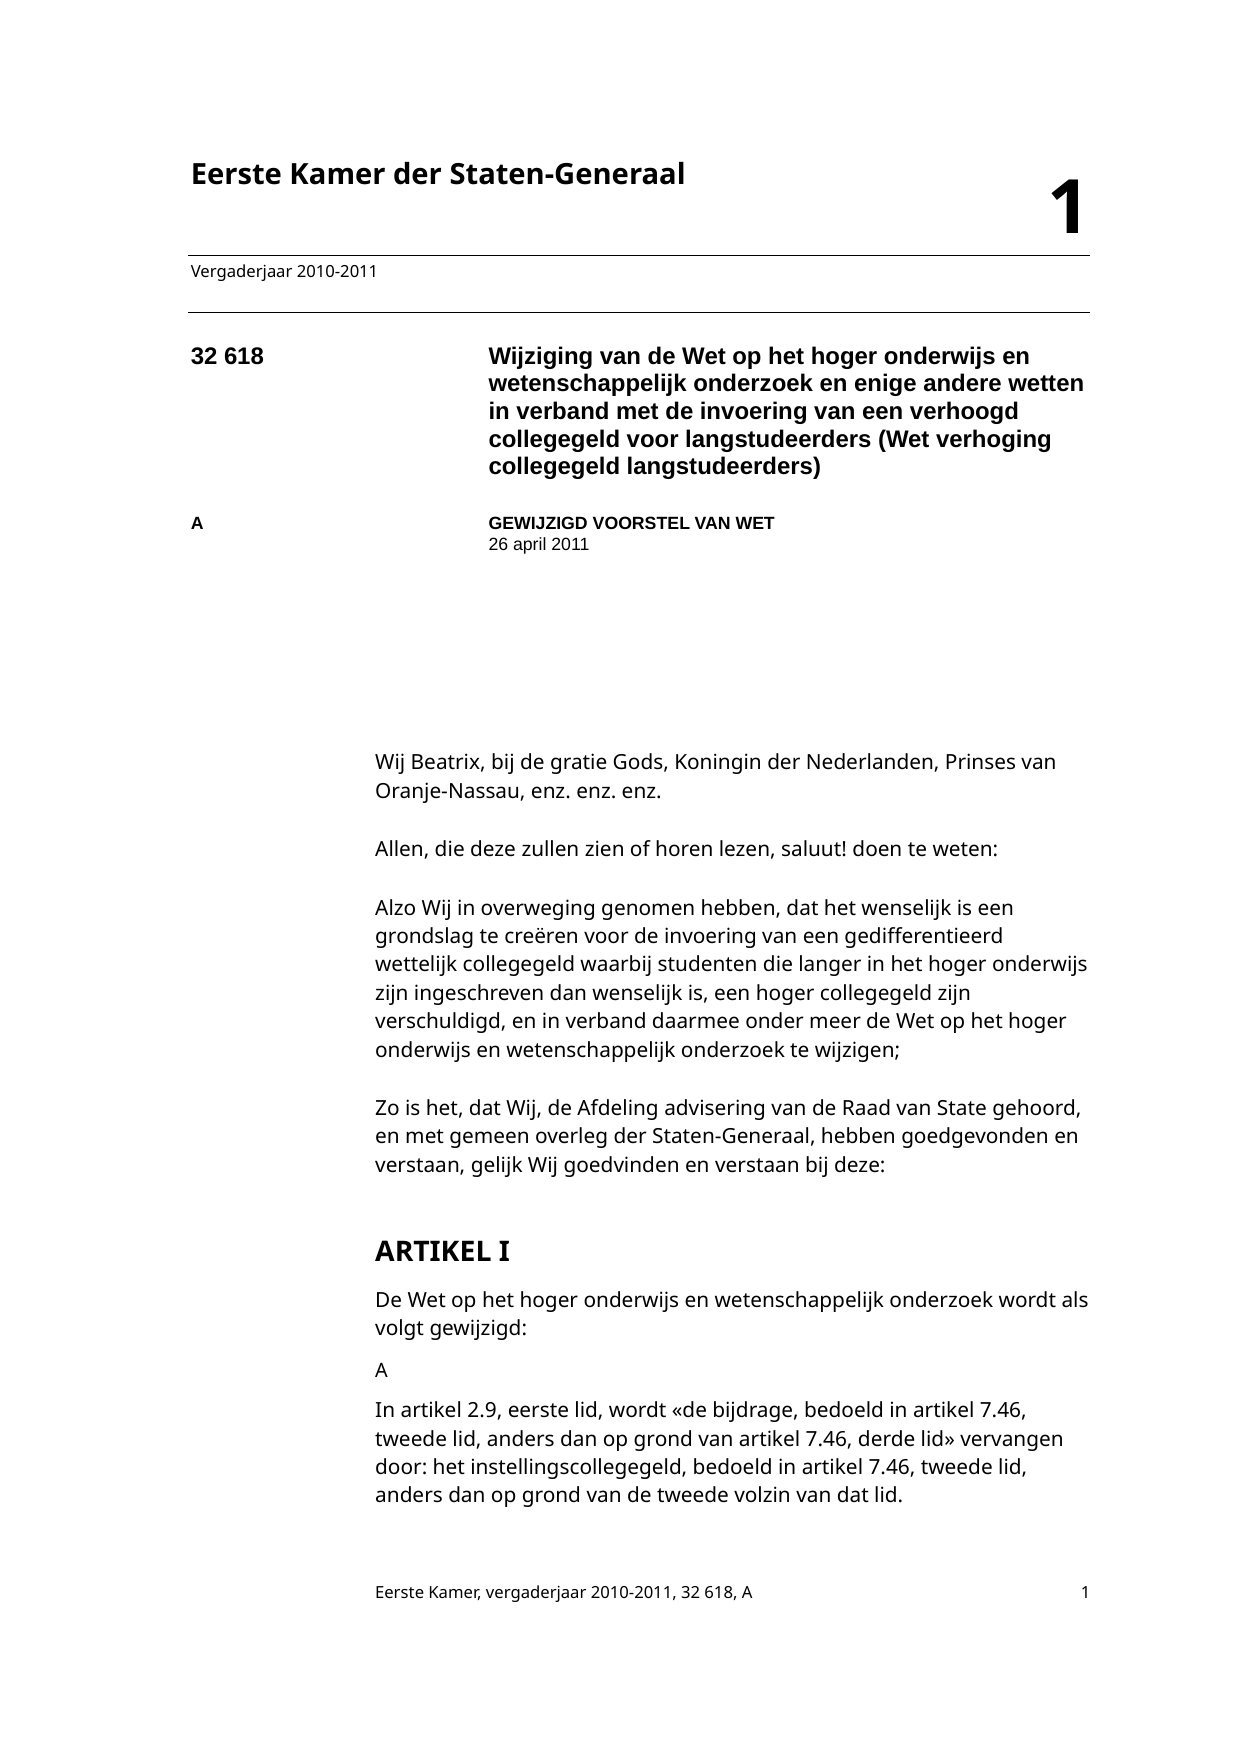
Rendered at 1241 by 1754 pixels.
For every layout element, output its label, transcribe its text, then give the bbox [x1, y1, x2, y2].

table_cell Vergaderjaar 2010-2011 [188, 256, 485, 312]
table_cell [485, 313, 1090, 339]
table_cell [485, 256, 1090, 312]
subtitle ARTIKEL I [375, 1231, 1090, 1270]
table_cell [188, 313, 485, 339]
text A [375, 1357, 1090, 1383]
table_cell Wijziging van de Wet op het hoger onderwijs en wetenschappelijk onderzoek en enige andere wetten in verband met de invoering van een verhoogd collegegeld voor langstudeerders (Wet verhoging collegegeld langstudeerders) [485, 339, 1090, 510]
text Wij Beatrix, bij de gratie Gods, Koningin der Nederlanden, Prinses van Oranje-Nassau, enz. enz. enz. [375, 747, 1090, 804]
table_cell A [188, 510, 485, 629]
text Alzo Wij in overweging genomen hebben, dat het wenselijk is een grondslag te creëren voor de invoering van een gedifferentieerd wettelijk collegegeld waarbij studenten die langer in het hoger onderwijs zijn ingeschreven dan wenselijk is, een hoger collegegeld zijn verschuldigd, en in verband daarmee onder meer de Wet op het hoger onderwijs en wetenschappelijk onderzoek te wijzigen; [375, 893, 1090, 1063]
text In artikel 2.9, eerste lid, wordt «de bijdrage, bedoeld in artikel 7.46, tweede lid, anders dan op grond van artikel 7.46, derde lid» vervangen door: het instellingscollegegeld, bedoeld in artikel 7.46, tweede lid, anders dan op grond van de tweede volzin van dat lid. [375, 1395, 1090, 1509]
table_header 1 [910, 150, 1090, 255]
text Zo is het, dat Wij, de Afdeling advisering van de Raad van State gehoord, en met gemeen overleg der Staten-Generaal, hebben goedgevonden en verstaan, gelijk Wij goedvinden en verstaan bij deze: [375, 1093, 1090, 1178]
text Allen, die deze zullen zien of horen lezen, saluut! doen te weten: [375, 834, 1090, 863]
table_cell GEWIJZIGD VOORSTEL VAN WET 26 april 2011 [485, 510, 1090, 629]
table_cell 32 618 [188, 339, 485, 510]
text De Wet op het hoger onderwijs en wetenschappelijk onderzoek wordt als volgt gewijzigd: [375, 1285, 1090, 1342]
table_header Eerste Kamer der Staten-Generaal [188, 150, 909, 255]
